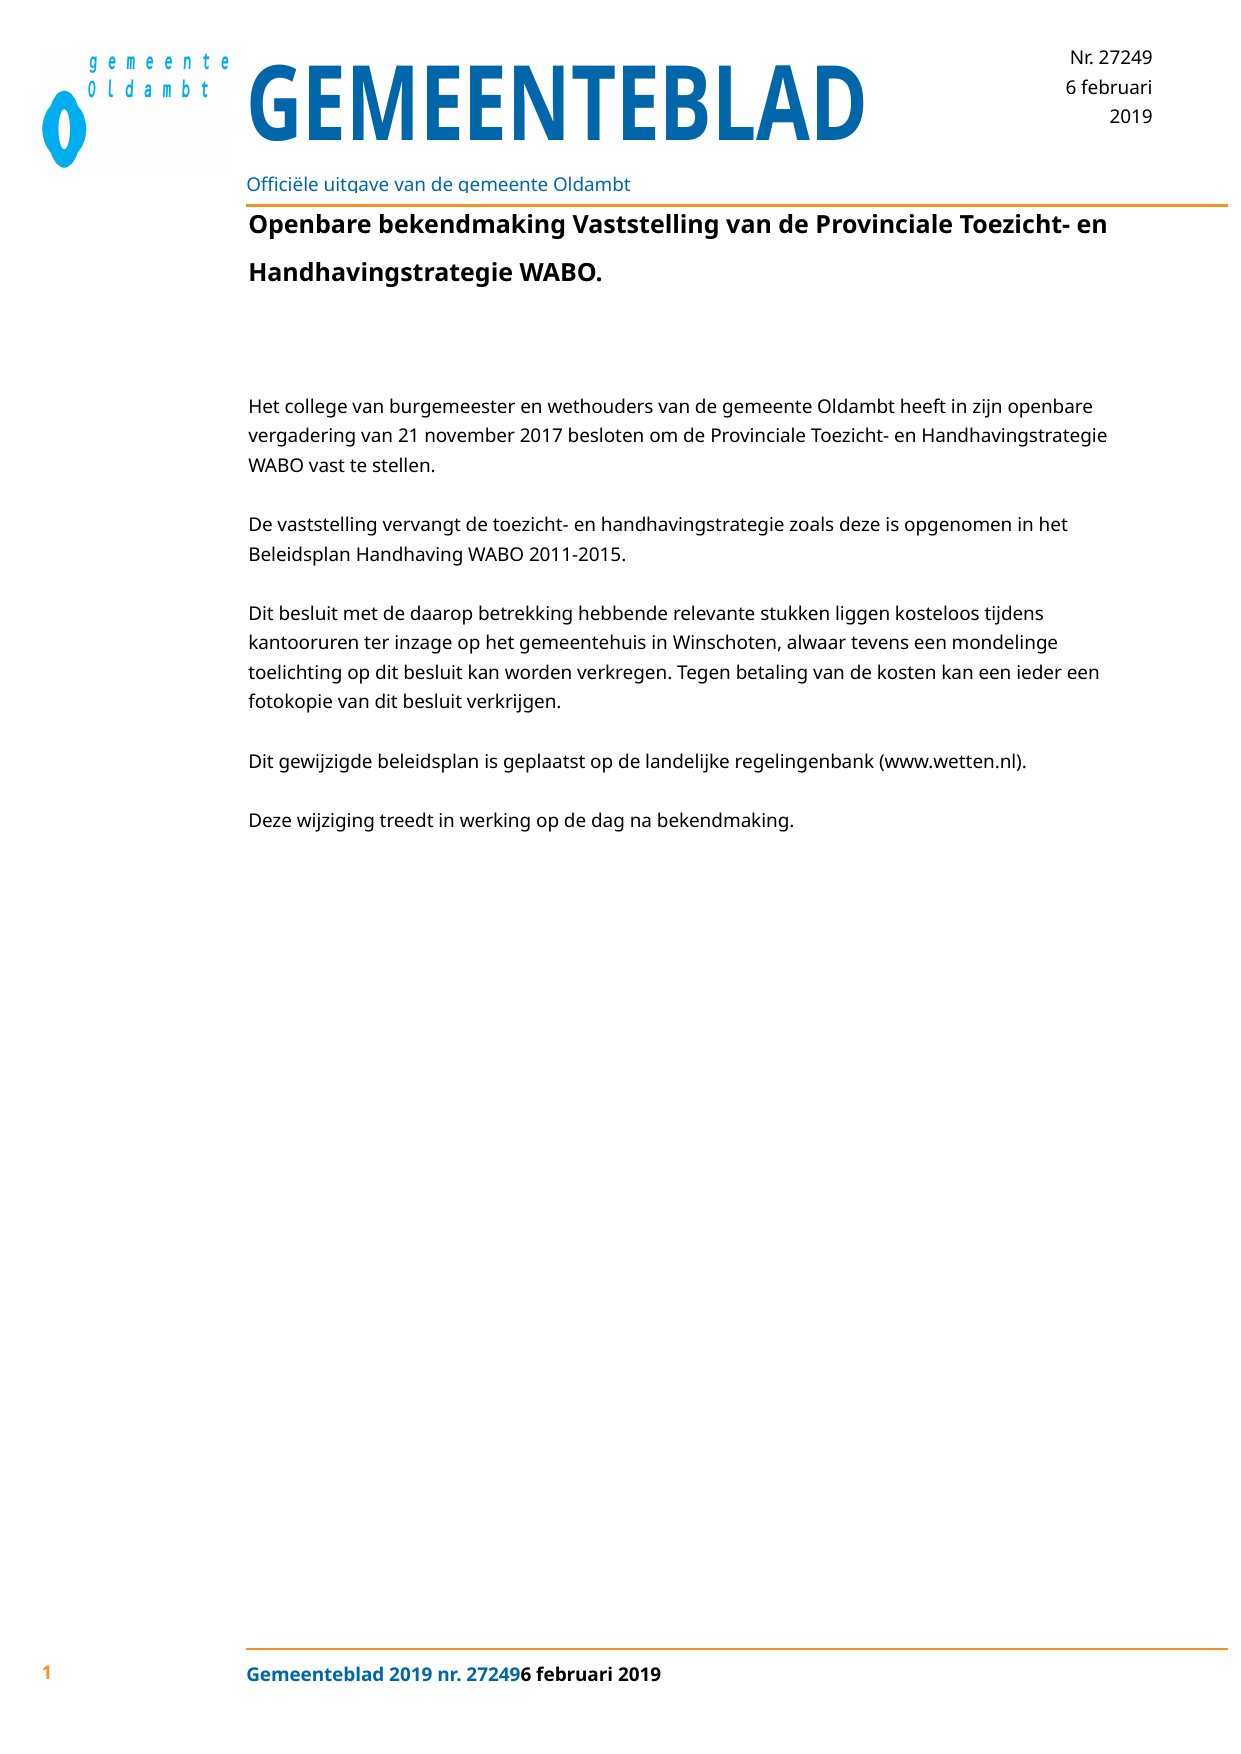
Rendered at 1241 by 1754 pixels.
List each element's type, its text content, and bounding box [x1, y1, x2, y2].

text De vaststelling vervangt de toezicht- en handhavingstrategie zoals deze is opgenomen in het Beleidsplan Handhaving WABO 2011-2015. [248, 511, 1152, 567]
text Het college van burgemeester en wethouders van de gemeente Oldambt heeft in zijn openbare vergadering van 21 november 2017 besloten om de Provinciale Toezicht- en Handhavingstrategie WABO vast te stellen. [248, 393, 1152, 478]
text Openbare bekendmaking Vaststelling van de Provinciale Toezicht- en Handhavingstrategie WABO. [248, 207, 1152, 288]
text Dit gewijzigde beleidsplan is geplaatst op de landelijke regelingenbank (www.wetten.nl). [248, 748, 1152, 774]
text Deze wijziging treedt in werking op de dag na bekendmaking. [248, 807, 1152, 833]
text Dit besluit met de daarop betrekking hebbende relevante stukken liggen kosteloos tijdens kantooruren ter inzage op het gemeentehuis in Winschoten, alwaar tevens een mondelinge toelichting op dit besluit kan worden verkregen. Tegen betaling van de kosten kan een ieder een fotokopie van dit besluit verkrijgen. [248, 600, 1152, 714]
picture [41, 47, 231, 172]
